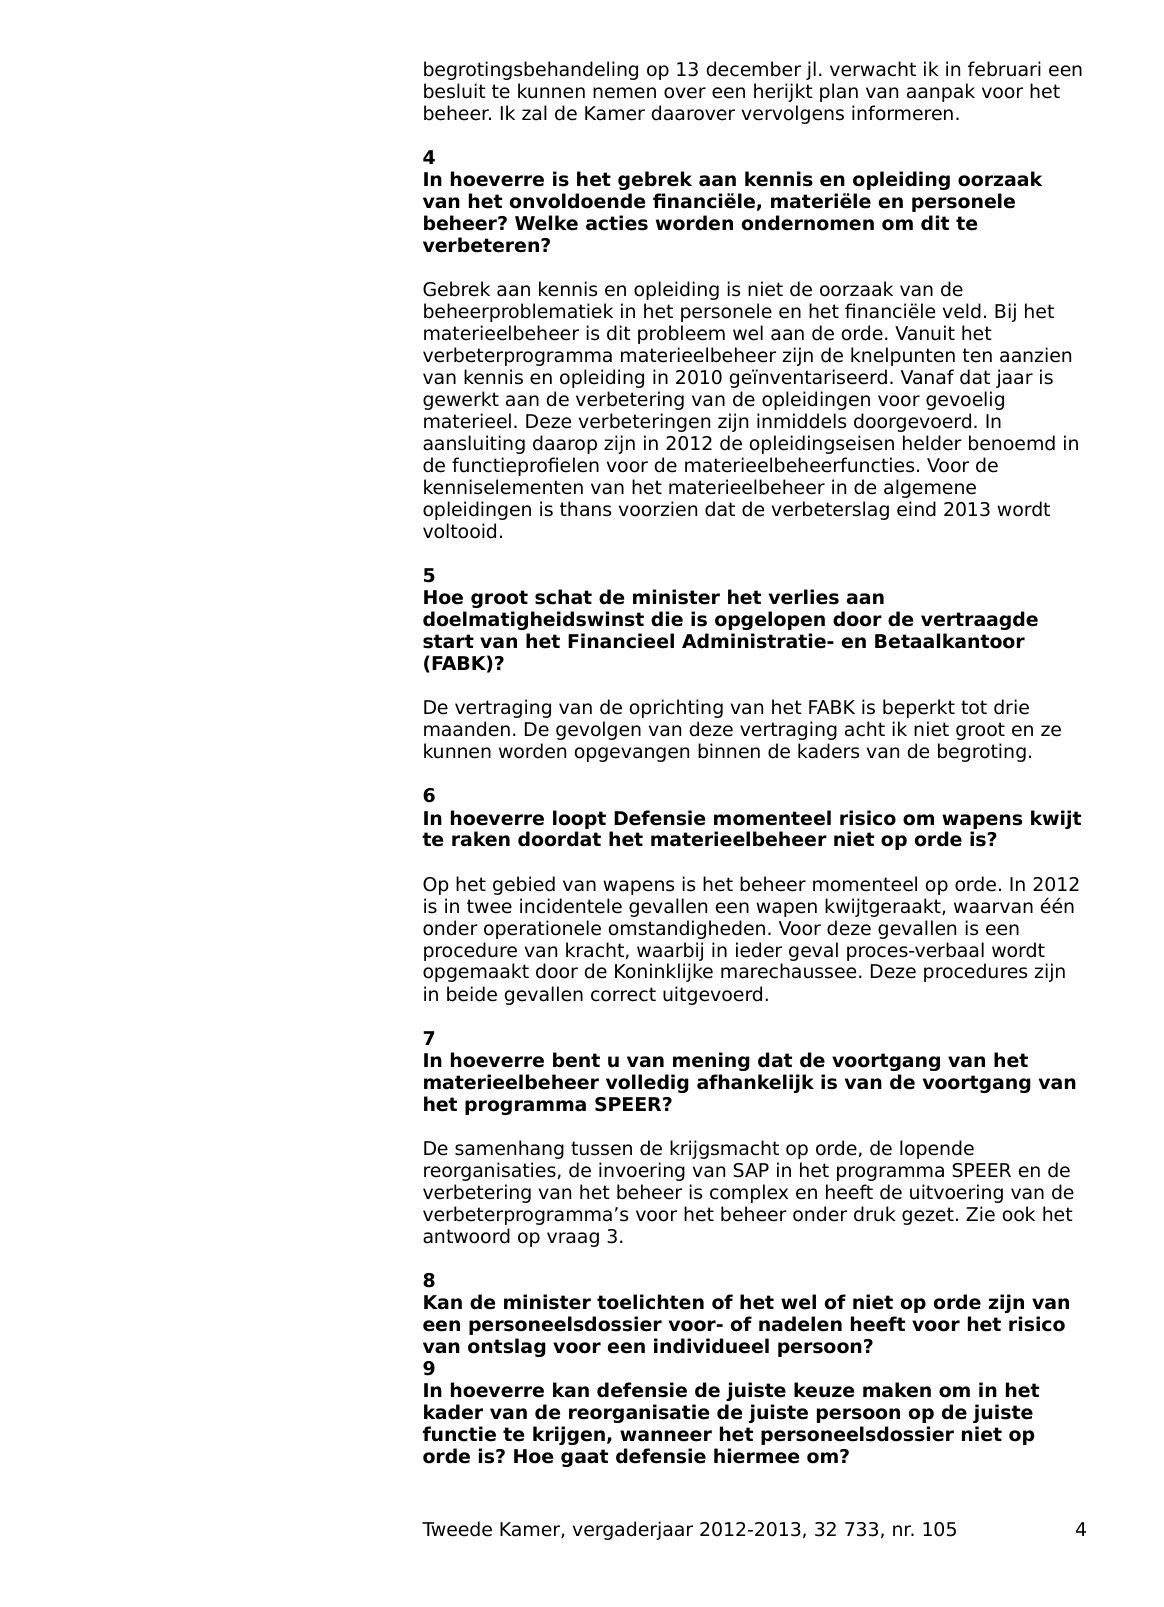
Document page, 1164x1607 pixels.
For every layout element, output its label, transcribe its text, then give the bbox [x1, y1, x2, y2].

text De samenhang tussen de krijgsmacht op orde, de lopende reorganisaties, de invoering van SAP in het programma SPEER en de verbetering van het beheer is complex en heeft de uitvoering van de verbeterprogramma’s voor het beheer onder druk gezet. Zie ook het antwoord op vraag 3. [422, 1138, 1087, 1248]
text 8 [422, 1270, 1087, 1292]
text 9 [422, 1358, 1087, 1380]
text In hoeverre loopt Defensie momenteel risico om wapens kwijt te raken doordat het materieelbeheer niet op orde is? [422, 807, 1087, 851]
text Op het gebied van wapens is het beheer momenteel op orde. In 2012 is in twee incidentele gevallen een wapen kwijtgeraakt, waarvan één onder operationele omstandigheden. Voor deze gevallen is een procedure van kracht, waarbij in ieder geval proces-verbaal wordt opgemaakt door de Koninklijke marechaussee. Deze procedures zijn in beide gevallen correct uitgevoerd. [422, 873, 1087, 1005]
text In hoeverre bent u van mening dat de voortgang van het materieelbeheer volledig afhankelijk is van de voortgang van het programma SPEER? [422, 1049, 1087, 1116]
text Hoe groot schat de minister het verlies aan doelmatigheidswinst die is opgelopen door de vertraagde start van het Financieel Administratie- en Betaalkantoor (FABK)? [422, 587, 1087, 675]
text 6 [422, 785, 1087, 807]
text De vertraging van de oprichting van het FABK is beperkt tot drie maanden. De gevolgen van deze vertraging acht ik niet groot en ze kunnen worden opgevangen binnen de kaders van de begroting. [422, 697, 1087, 763]
text Kan de minister toelichten of het wel of niet op orde zijn van een personeelsdossier voor- of nadelen heeft voor het risico van ontslag voor een individueel persoon? [422, 1292, 1087, 1358]
text 4 [422, 147, 1087, 169]
text begrotingsbehandeling op 13 december jl. verwacht ik in februari een besluit te kunnen nemen over een herijkt plan van aanpak voor het beheer. Ik zal de Kamer daarover vervolgens informeren. [422, 59, 1087, 125]
text In hoeverre kan defensie de juiste keuze maken om in het kader van de reorganisatie de juiste persoon op de juiste functie te krijgen, wanneer het personeelsdossier niet op orde is? Hoe gaat defensie hiermee om? [422, 1380, 1087, 1468]
text In hoeverre is het gebrek aan kennis en opleiding oorzaak van het onvoldoende financiële, materiële en personele beheer? Welke acties worden ondernomen om dit te verbeteren? [422, 169, 1087, 257]
text 7 [422, 1028, 1087, 1049]
text Gebrek aan kennis en opleiding is niet de oorzaak van de beheerproblematiek in het personele en het financiële veld. Bij het materieelbeheer is dit probleem wel aan de orde. Vanuit het verbeterprogramma materieelbeheer zijn de knelpunten ten aanzien van kennis en opleiding in 2010 geïnventariseerd. Vanaf dat jaar is gewerkt aan de verbetering van de opleidingen voor gevoelig materieel. Deze verbeteringen zijn inmiddels doorgevoerd. In aansluiting daarop zijn in 2012 de opleidingseisen helder benoemd in de functieprofielen voor de materieelbeheerfuncties. Voor de kenniselementen van het materieelbeheer in de algemene opleidingen is thans voorzien dat de verbeterslag eind 2013 wordt voltooid. [422, 279, 1087, 543]
text 5 [422, 565, 1087, 587]
